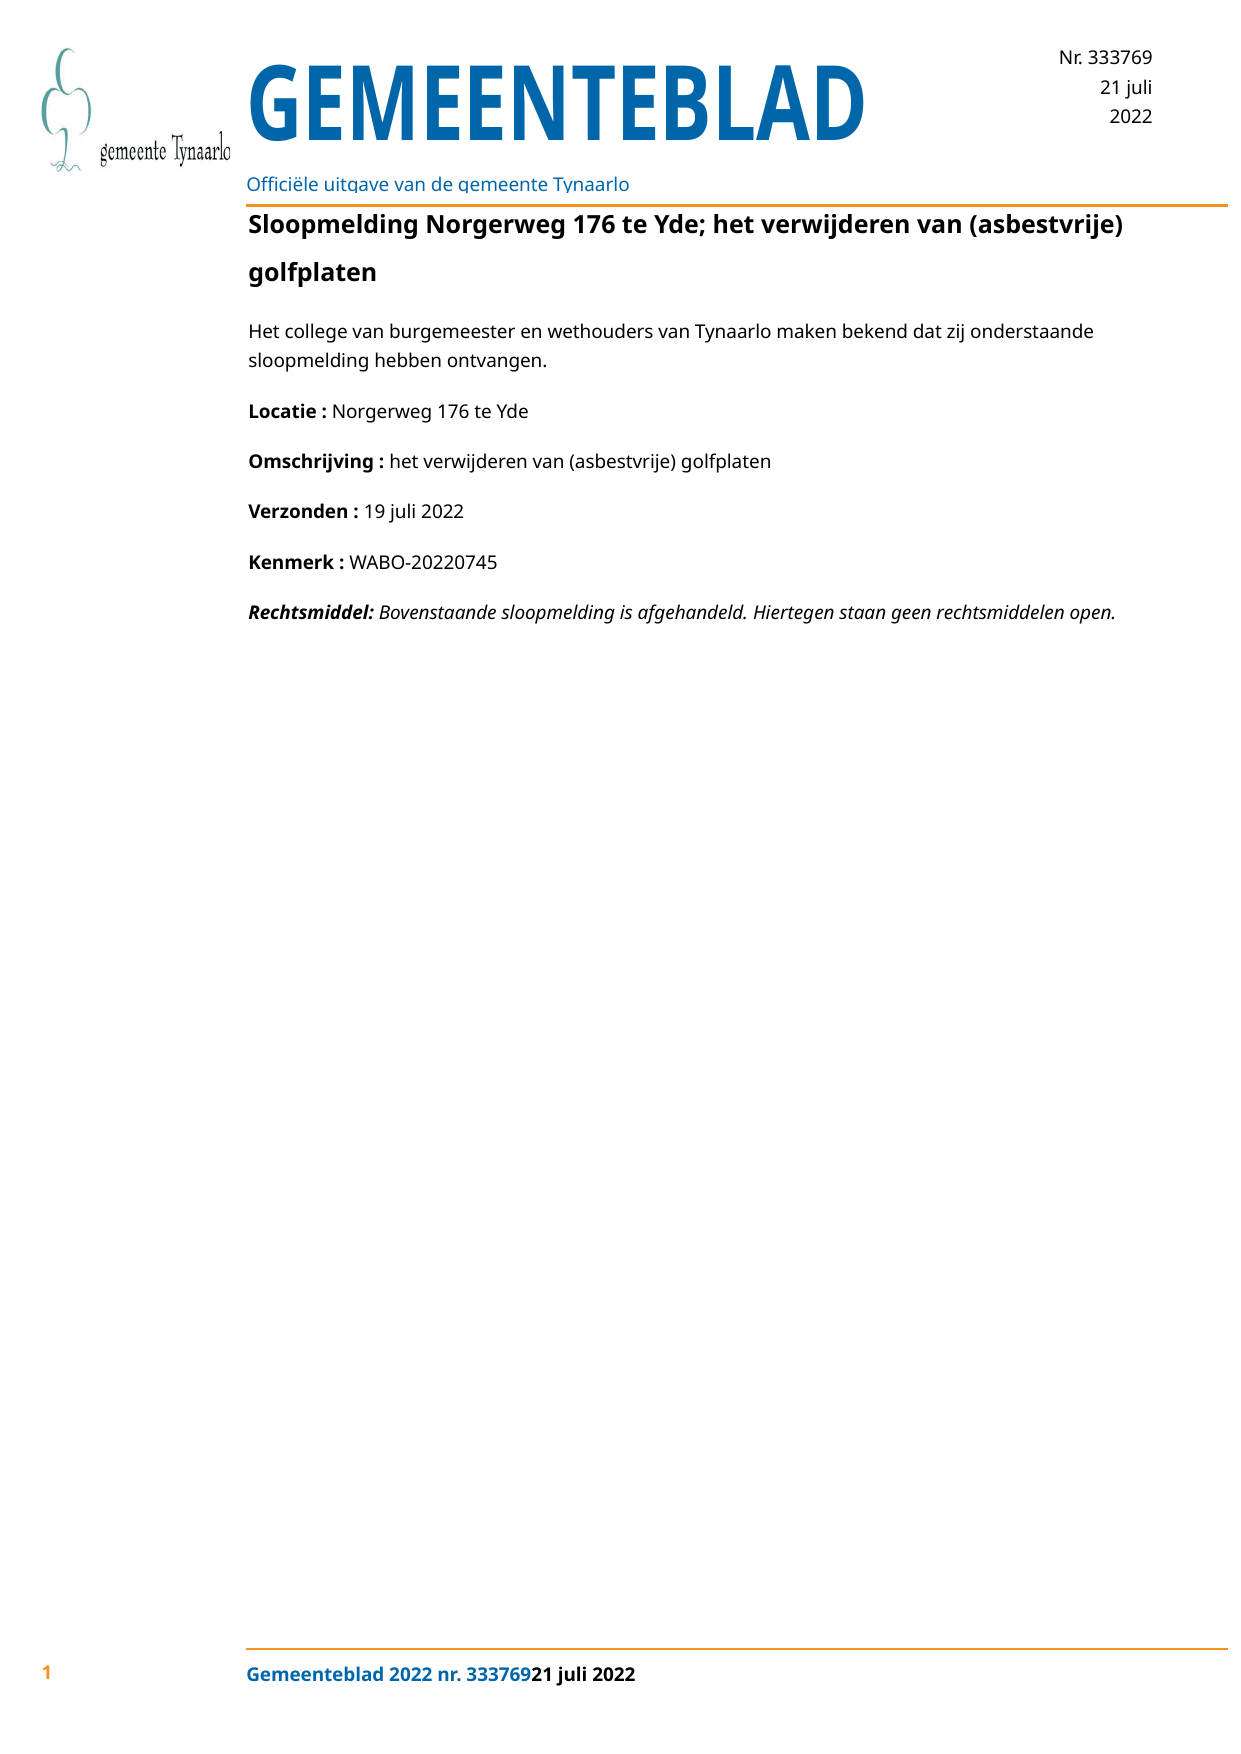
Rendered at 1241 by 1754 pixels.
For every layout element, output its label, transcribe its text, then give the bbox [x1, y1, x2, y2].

picture [41, 47, 231, 172]
text Het college van burgemeester en wethouders van Tynaarlo maken bekend dat zij onderstaande sloopmelding hebben ontvangen. [248, 318, 1152, 373]
text Verzonden : 19 juli 2022 [248, 499, 1152, 524]
text Omschrijving : het verwijderen van (asbestvrije) golfplaten [248, 448, 1152, 474]
text Locatie : Norgerweg 176 te Yde [248, 398, 1152, 424]
text Rechtsmiddel: Bovenstaande sloopmelding is afgehandeld. Hiertegen staan geen rechtsmiddelen open. [248, 599, 1152, 625]
text Sloopmelding Norgerweg 176 te Yde; het verwijderen van (asbestvrije) golfplaten [248, 207, 1152, 288]
text Kenmerk : WABO-20220745 [248, 549, 1152, 575]
